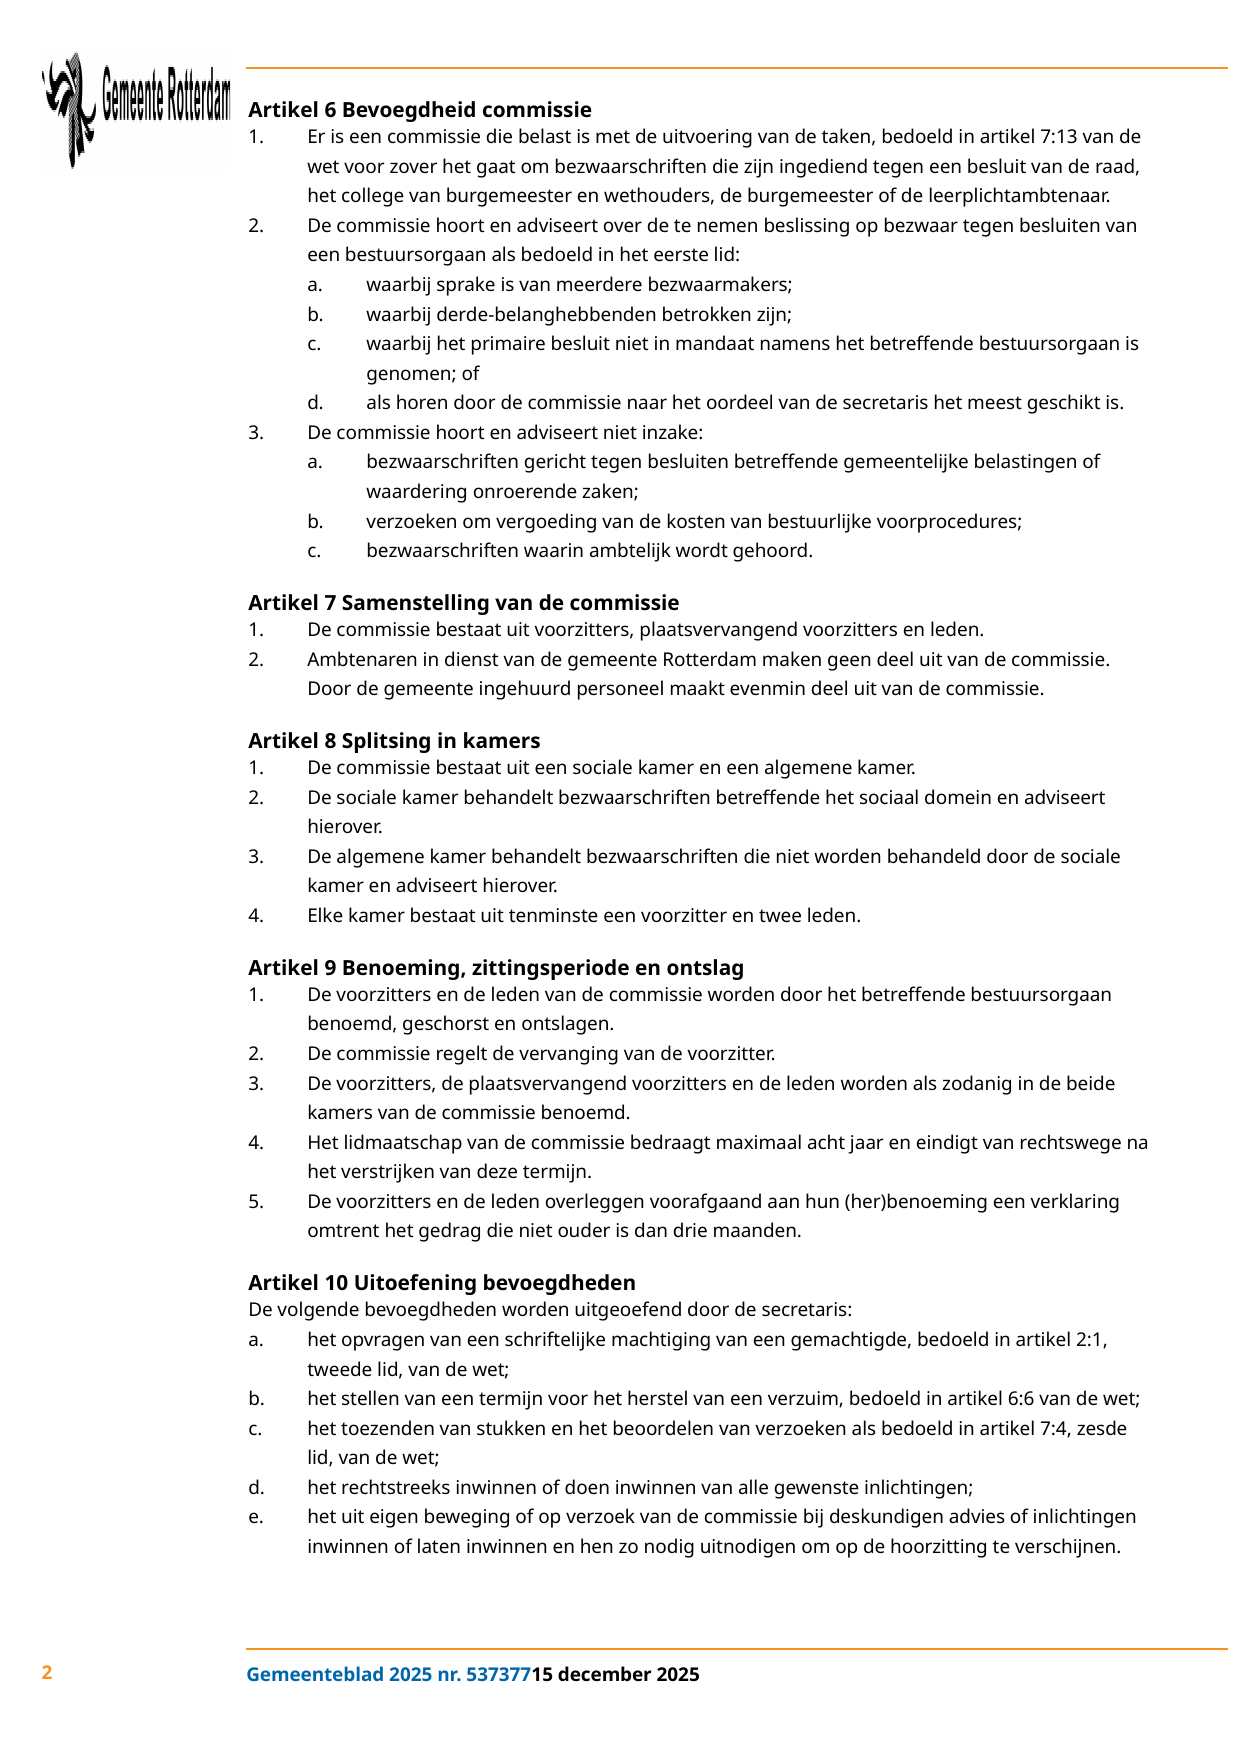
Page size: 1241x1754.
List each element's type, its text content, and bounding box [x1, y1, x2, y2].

list De sociale kamer behandelt bezwaarschriften betreffende het sociaal domein en adviseert hierover. [248, 784, 1152, 839]
list het rechtstreeks inwinnen of doen inwinnen van alle gewenste inlichtingen; [248, 1474, 1152, 1500]
list het opvragen van een schriftelijke machtiging van een gemachtigde, bedoeld in artikel 2:1, tweede lid, van de wet; [248, 1326, 1152, 1381]
list het stellen van een termijn voor het herstel van een verzuim, bedoeld in artikel 6:6 van de wet; [248, 1385, 1152, 1411]
text Artikel 10 Uitoefening bevoegdheden [248, 1268, 1152, 1297]
list De voorzitters, de plaatsvervangend voorzitters en de leden worden als zodanig in de beide kamers van de commissie benoemd. [248, 1070, 1152, 1125]
text Artikel 7 Samenstelling van de commissie [248, 588, 1152, 616]
list Door de gemeente ingehuurd personeel maakt evenmin deel uit van de commissie. [248, 675, 1152, 701]
list als horen door de commissie naar het oordeel van de secretaris het meest geschikt is. [307, 389, 1152, 415]
list Het lidmaatschap van de commissie bedraagt maximaal acht jaar en eindigt van rechtswege na het verstrijken van deze termijn. [248, 1129, 1152, 1184]
list het toezenden van stukken en het beoordelen van verzoeken als bedoeld in artikel 7:4, zesde lid, van de wet; [248, 1415, 1152, 1470]
list waarbij sprake is van meerdere bezwaarmakers; [307, 271, 1152, 297]
list De commissie hoort en adviseert niet inzake: [248, 419, 1152, 445]
list Ambtenaren in dienst van de gemeente Rotterdam maken geen deel uit van de commissie. [248, 646, 1152, 672]
list het uit eigen beweging of op verzoek van de commissie bij deskundigen advies of inlichtingen inwinnen of laten inwinnen en hen zo nodig uitnodigen om op de hoorzitting te verschijnen. [248, 1504, 1152, 1559]
picture [41, 47, 231, 172]
list bezwaarschriften gericht tegen besluiten betreffende gemeentelijke belastingen of waardering onroerende zaken; [307, 449, 1152, 504]
list waarbij het primaire besluit niet in mandaat namens het betreffende bestuursorgaan is genomen; of [307, 330, 1152, 386]
list verzoeken om vergoeding van de kosten van bestuurlijke voorprocedures; [307, 508, 1152, 533]
list Er is een commissie die belast is met de uitvoering van de taken, bedoeld in artikel 7:13 van de wet voor zover het gaat om bezwaarschriften die zijn ingediend tegen een besluit van de raad, het college van burgemeester en wethouders, de burgemeester of de leerplichtambtenaar. [248, 123, 1152, 208]
list waarbij derde-belanghebbenden betrokken zijn; [307, 301, 1152, 326]
list De commissie hoort en adviseert over de te nemen beslissing op bezwaar tegen besluiten van een bestuursorgaan als bedoeld in het eerste lid: [248, 212, 1152, 267]
list De algemene kamer behandelt bezwaarschriften die niet worden behandeld door de sociale kamer en adviseert hierover. [248, 843, 1152, 898]
list De voorzitters en de leden van de commissie worden door het betreffende bestuursorgaan benoemd, geschorst en ontslagen. [248, 981, 1152, 1036]
text Artikel 9 Benoeming, zittingsperiode en ontslag [248, 953, 1152, 981]
list De commissie regelt de vervanging van de voorzitter. [248, 1040, 1152, 1066]
text Artikel 6 Bevoegdheid commissie [248, 95, 1152, 123]
list De voorzitters en de leden overleggen voorafgaand aan hun (her)benoeming een verklaring omtrent het gedrag die niet ouder is dan drie maanden. [248, 1188, 1152, 1243]
text De volgende bevoegdheden worden uitgeoefend door de secretaris: [248, 1297, 1152, 1322]
list De commissie bestaat uit een sociale kamer en een algemene kamer. [248, 754, 1152, 780]
text Artikel 8 Splitsing in kamers [248, 726, 1152, 754]
list Elke kamer bestaat uit tenminste een voorzitter en twee leden. [248, 902, 1152, 928]
list De commissie bestaat uit voorzitters, plaatsvervangend voorzitters en leden. [248, 616, 1152, 642]
list bezwaarschriften waarin ambtelijk wordt gehoord. [307, 537, 1152, 563]
